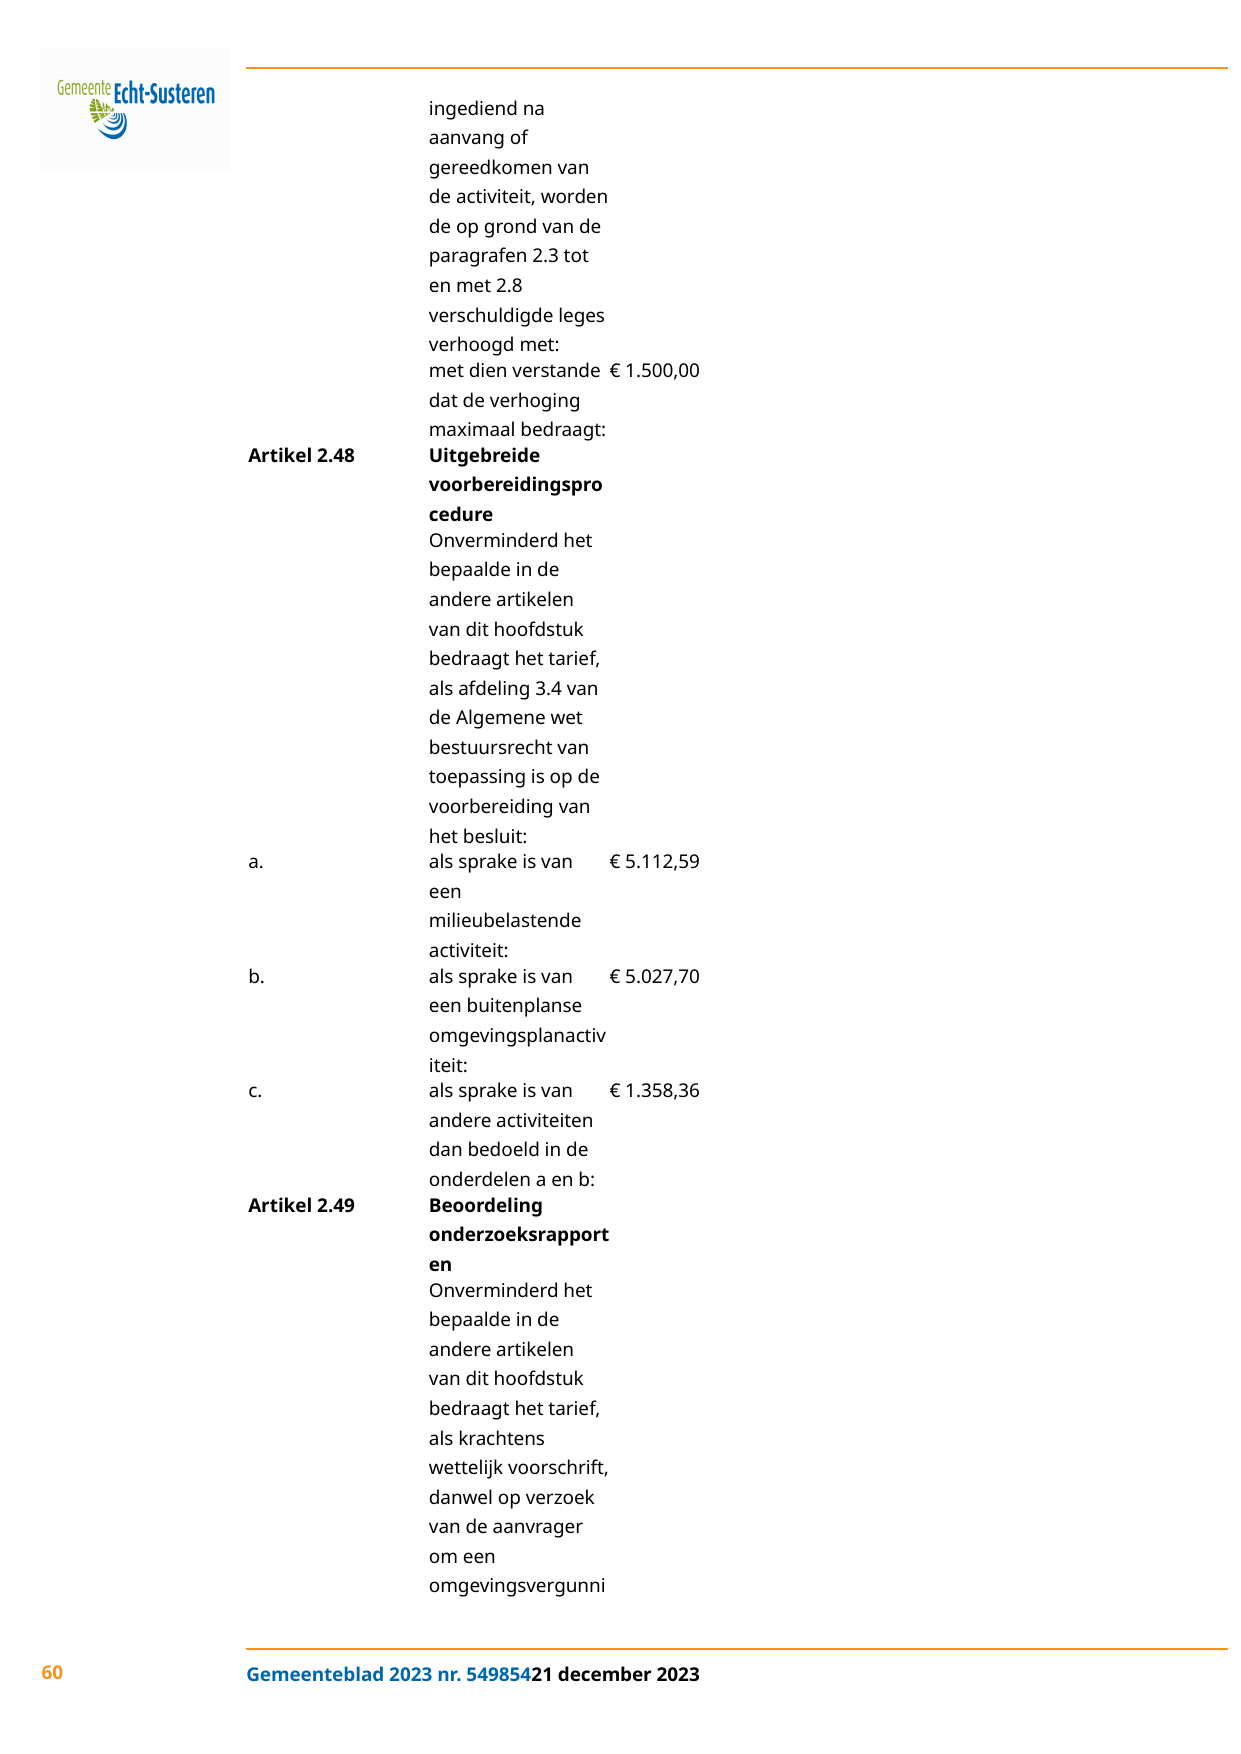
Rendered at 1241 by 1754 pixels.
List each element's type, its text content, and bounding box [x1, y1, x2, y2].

table_cell [248, 357, 429, 442]
table_cell [790, 527, 971, 848]
table_cell [248, 527, 429, 848]
table_cell als sprake is van een buitenplanse omgevingsplanactiviteit: [429, 963, 609, 1077]
table_cell [609, 527, 790, 848]
table_cell [248, 95, 429, 357]
table_cell [971, 1192, 1152, 1277]
table_cell [971, 357, 1152, 442]
table_cell met dien verstande dat de verhoging maximaal bedraagt: [429, 357, 609, 442]
table_cell [971, 1078, 1152, 1192]
table_cell [790, 357, 971, 442]
table_cell [971, 95, 1152, 357]
table_cell [609, 95, 790, 357]
table_cell € 5.112,59 [609, 849, 790, 963]
picture [41, 47, 231, 172]
table_cell [609, 442, 790, 527]
table_cell [790, 1078, 971, 1192]
table_cell Beoordeling onderzoeksrapporten [429, 1192, 609, 1277]
table_cell ingediend na aanvang of gereedkomen van de activiteit, worden de op grond van de paragrafen 2.3 tot en met 2.8 verschuldigde leges verhoogd met: [429, 95, 609, 357]
table_cell als sprake is van andere activiteiten dan bedoeld in de onderdelen a en b: [429, 1078, 609, 1192]
table_cell [971, 849, 1152, 963]
table_cell [971, 442, 1152, 527]
table_cell Artikel 2.49 [248, 1192, 429, 1277]
table_cell [971, 527, 1152, 848]
table_cell [790, 442, 971, 527]
table_cell [609, 1277, 790, 1598]
table_cell Onverminderd het bepaalde in de andere artikelen van dit hoofdstuk bedraagt het tarief, als krachtens wettelijk voorschrift, danwel op verzoek van de aanvrager om een omgevingsvergunni [429, 1277, 609, 1598]
table_cell [248, 1277, 429, 1598]
table_cell Uitgebreide voorbereidingsprocedure [429, 442, 609, 527]
table_cell Onverminderd het bepaalde in de andere artikelen van dit hoofdstuk bedraagt het tarief, als afdeling 3.4 van de Algemene wet bestuursrecht van toepassing is op de voorbereiding van het besluit: [429, 527, 609, 848]
table_cell b. [248, 963, 429, 1077]
table_cell c. [248, 1078, 429, 1192]
table_cell € 1.358,36 [609, 1078, 790, 1192]
table_cell [790, 1277, 971, 1598]
table_cell [790, 95, 971, 357]
table_cell [790, 849, 971, 963]
table_cell [971, 963, 1152, 1077]
table_cell [790, 963, 971, 1077]
table_cell [609, 1192, 790, 1277]
table_cell [790, 1192, 971, 1277]
table_cell als sprake is van een milieubelastende activiteit: [429, 849, 609, 963]
table_cell [971, 1277, 1152, 1598]
table_cell a. [248, 849, 429, 963]
table_cell € 5.027,70 [609, 963, 790, 1077]
table_cell € 1.500,00 [609, 357, 790, 442]
table_cell Artikel 2.48 [248, 442, 429, 527]
